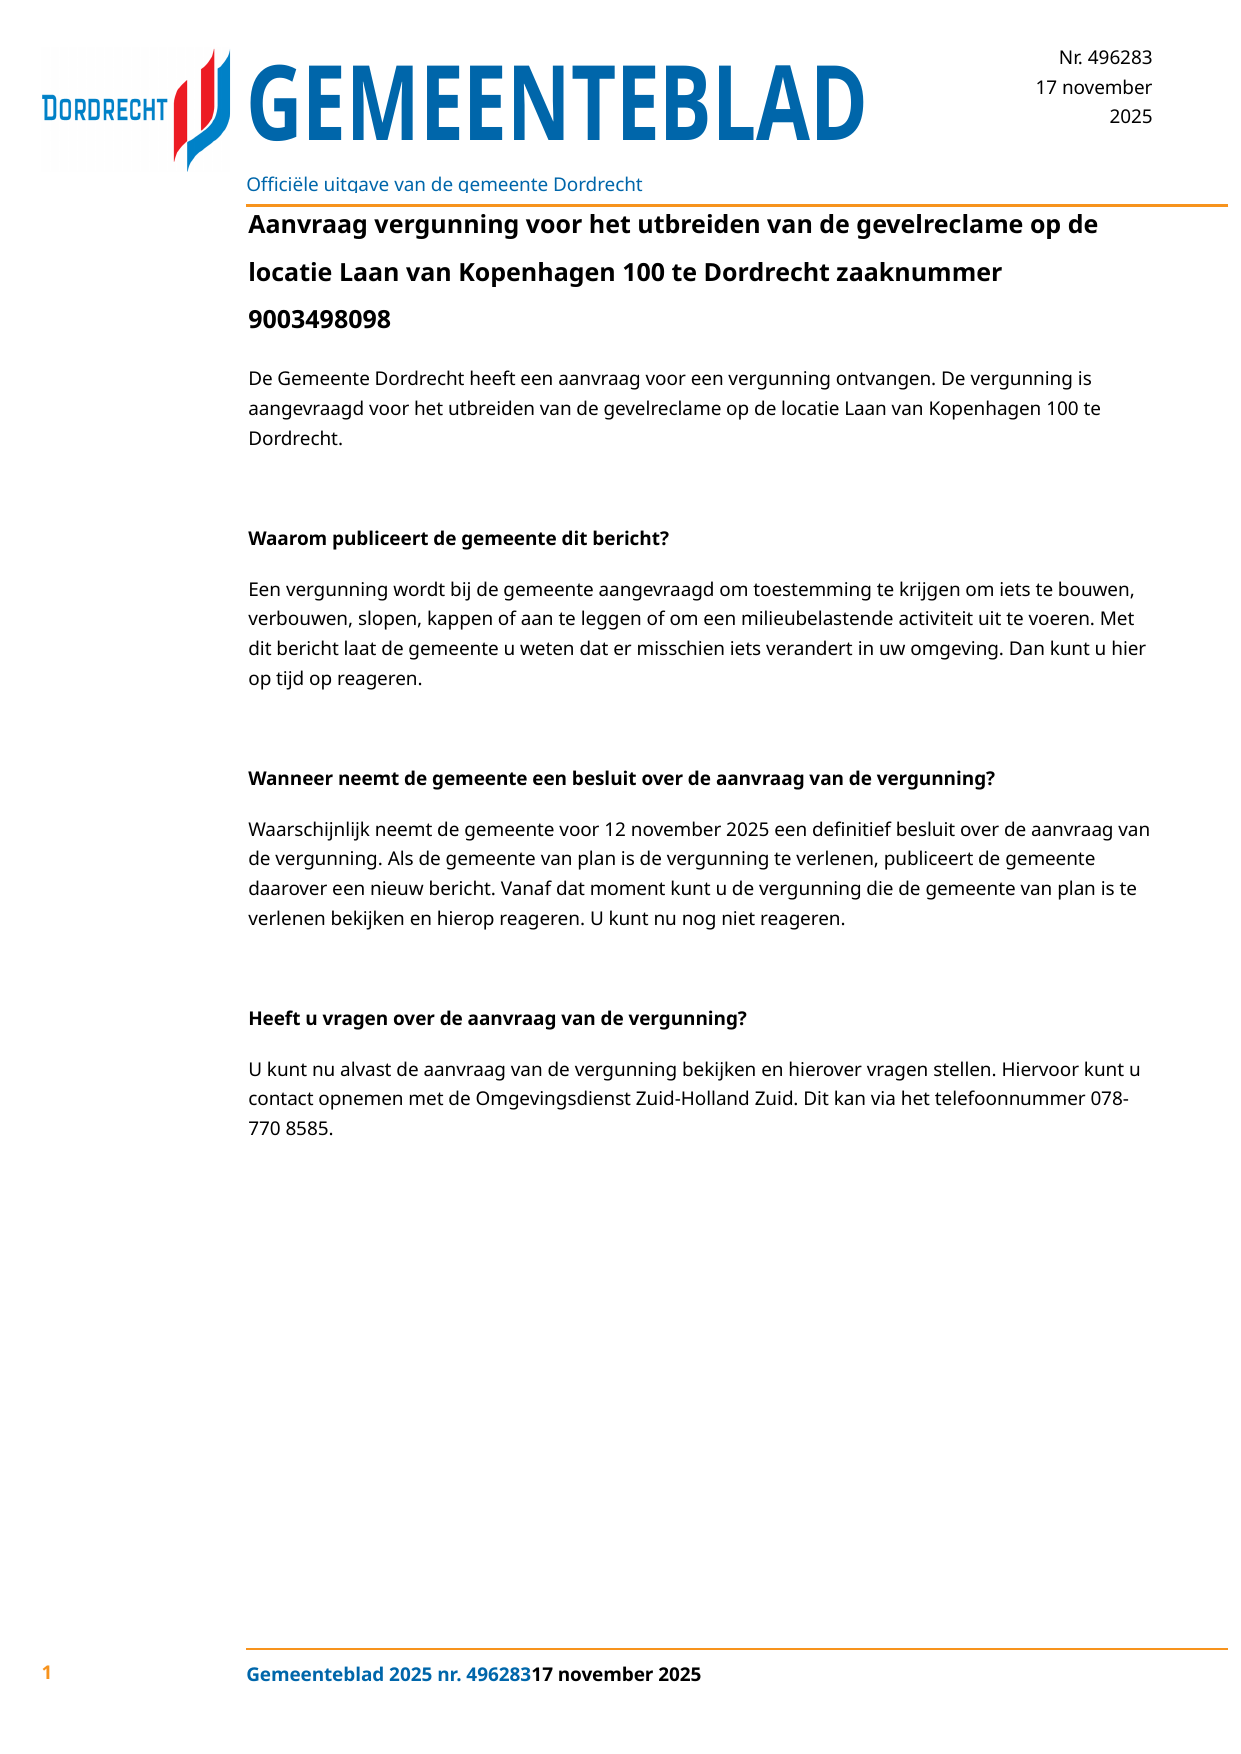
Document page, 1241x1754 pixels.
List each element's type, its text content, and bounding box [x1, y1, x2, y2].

text Een vergunning wordt bij de gemeente aangevraagd om toestemming te krijgen om iets te bouwen, verbouwen, slopen, kappen of aan te leggen of om een milieubelastende activiteit uit te voeren. Met dit bericht laat de gemeente u weten dat er misschien iets verandert in uw omgeving. Dan kunt u hier op tijd op reageren. [248, 576, 1152, 690]
text Aanvraag vergunning voor het utbreiden van de gevelreclame op de locatie Laan van Kopenhagen 100 te Dordrecht zaaknummer 9003498098 [248, 207, 1152, 336]
text Heeft u vragen over de aanvraag van de vergunning? [248, 1006, 1152, 1031]
text Wanneer neemt de gemeente een besluit over de aanvraag van de vergunning? [248, 766, 1152, 791]
picture [41, 47, 231, 172]
text De Gemeente Dordrecht heeft een aanvraag voor een vergunning ontvangen. De vergunning is aangevraagd voor het utbreiden van de gevelreclame op de locatie Laan van Kopenhagen 100 te Dordrecht. [248, 366, 1152, 450]
text Waarschijnlijk neemt de gemeente voor 12 november 2025 een definitief besluit over de aanvraag van de vergunning. Als de gemeente van plan is de vergunning te verlenen, publiceert de gemeente daarover een nieuw bericht. Vanaf dat moment kunt u de vergunning die de gemeente van plan is te verlenen bekijken en hierop reageren. U kunt nu nog niet reageren. [248, 816, 1152, 930]
text U kunt nu alvast de aanvraag van de vergunning bekijken en hierover vragen stellen. Hiervoor kunt u contact opnemen met de Omgevingsdienst Zuid-Holland Zuid. Dit kan via het telefoonnummer 078-770 8585. [248, 1056, 1152, 1141]
text Waarom publiceert de gemeente dit bericht? [248, 526, 1152, 551]
